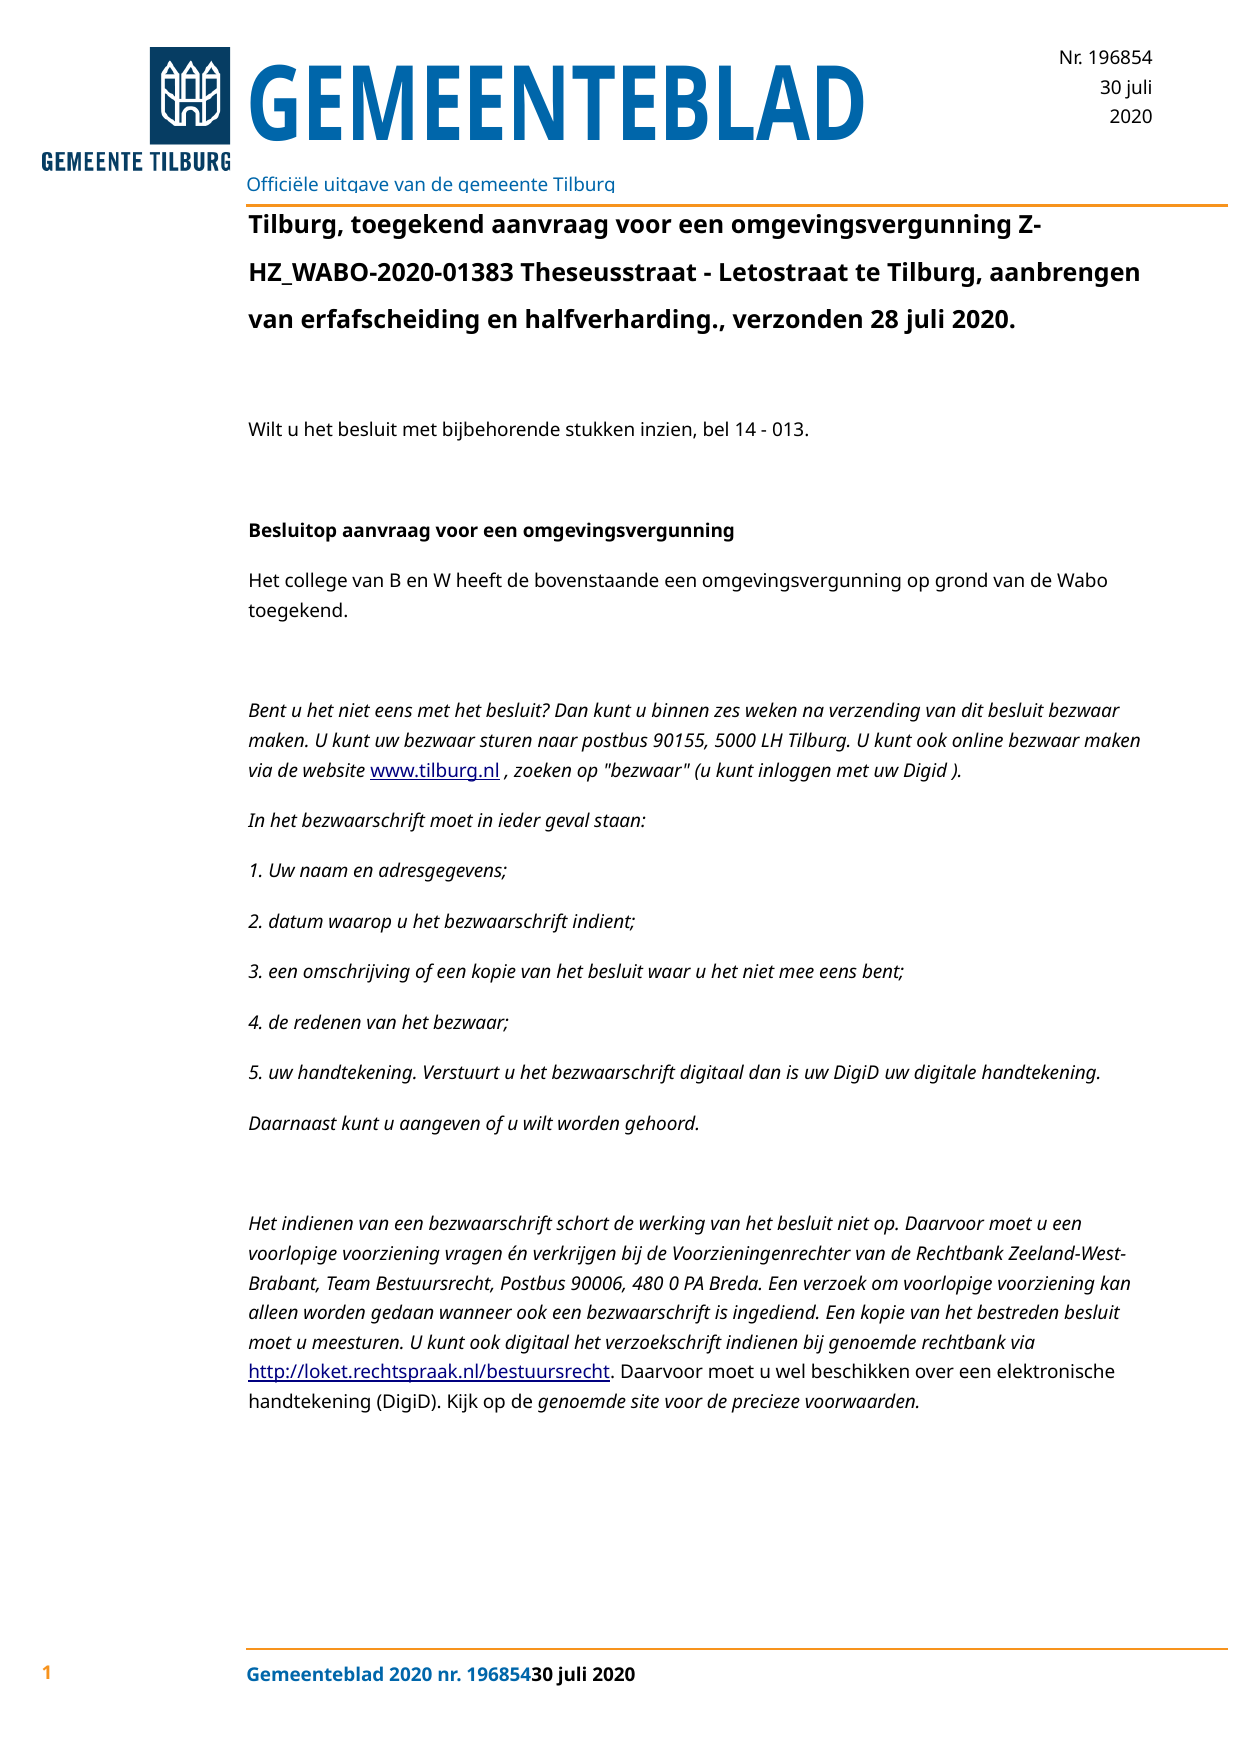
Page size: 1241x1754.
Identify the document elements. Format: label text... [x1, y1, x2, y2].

text 3. een omschrijving of een kopie van het besluit waar u het niet mee eens bent; [248, 958, 1152, 984]
text In het bezwaarschrift moet in ieder geval staan: [248, 807, 1152, 833]
text Daarnaast kunt u aangeven of u wilt worden gehoord. [248, 1110, 1152, 1135]
text Besluitop aanvraag voor een omgevingsvergunning [248, 517, 1152, 542]
text 5. uw handtekening. Verstuurt u het bezwaarschrift digitaal dan is uw DigiD uw digitale handtekening. [248, 1059, 1152, 1085]
picture [41, 47, 231, 172]
text Wilt u het besluit met bijbehorende stukken inzien, bel 14 - 013. [248, 416, 1152, 442]
text 1. Uw naam en adresgegevens; [248, 858, 1152, 883]
text Het indienen van een bezwaarschrift schort de werking van het besluit niet op. Daarvoor moet u een voorlopige voorziening vragen én verkrijgen bij de Voorzieningenrechter van de Rechtbank Zeeland-West-Brabant, Team Bestuursrecht, Postbus 90006, 480 0 PA Breda. Een verzoek om voorlopige voorziening kan alleen worden gedaan wanneer ook een bezwaarschrift is ingediend. Een kopie van het bestreden besluit moet u meesturen. U kunt ook digitaal het verzoekschrift indienen bij genoemde rechtbank via http://loket.rechtspraak.nl/bestuursrecht. Daarvoor moet u wel beschikken over een elektronische handtekening (DigiD). Kijk op de genoemde site voor de precieze voorwaarden. [248, 1211, 1152, 1414]
text 2. datum waarop u het bezwaarschrift indient; [248, 908, 1152, 934]
text Bent u het niet eens met het besluit? Dan kunt u binnen zes weken na verzending van dit besluit bezwaar maken. U kunt uw bezwaar sturen naar postbus 90155, 5000 LH Tilburg. U kunt ook online bezwaar maken via de website www.tilburg.nl , zoeken op "bezwaar" (u kunt inloggen met uw Digid ). [248, 698, 1152, 782]
text Tilburg, toegekend aanvraag voor een omgevingsvergunning Z-HZ_WABO-2020-01383 Theseusstraat - Letostraat te Tilburg, aanbrengen van erfafscheiding en halfverharding., verzonden 28 juli 2020. [248, 207, 1152, 336]
text Het college van B en W heeft de bovenstaande een omgevingsvergunning op grond van de Wabo toegekend. [248, 567, 1152, 622]
text 4. de redenen van het bezwaar; [248, 1009, 1152, 1034]
